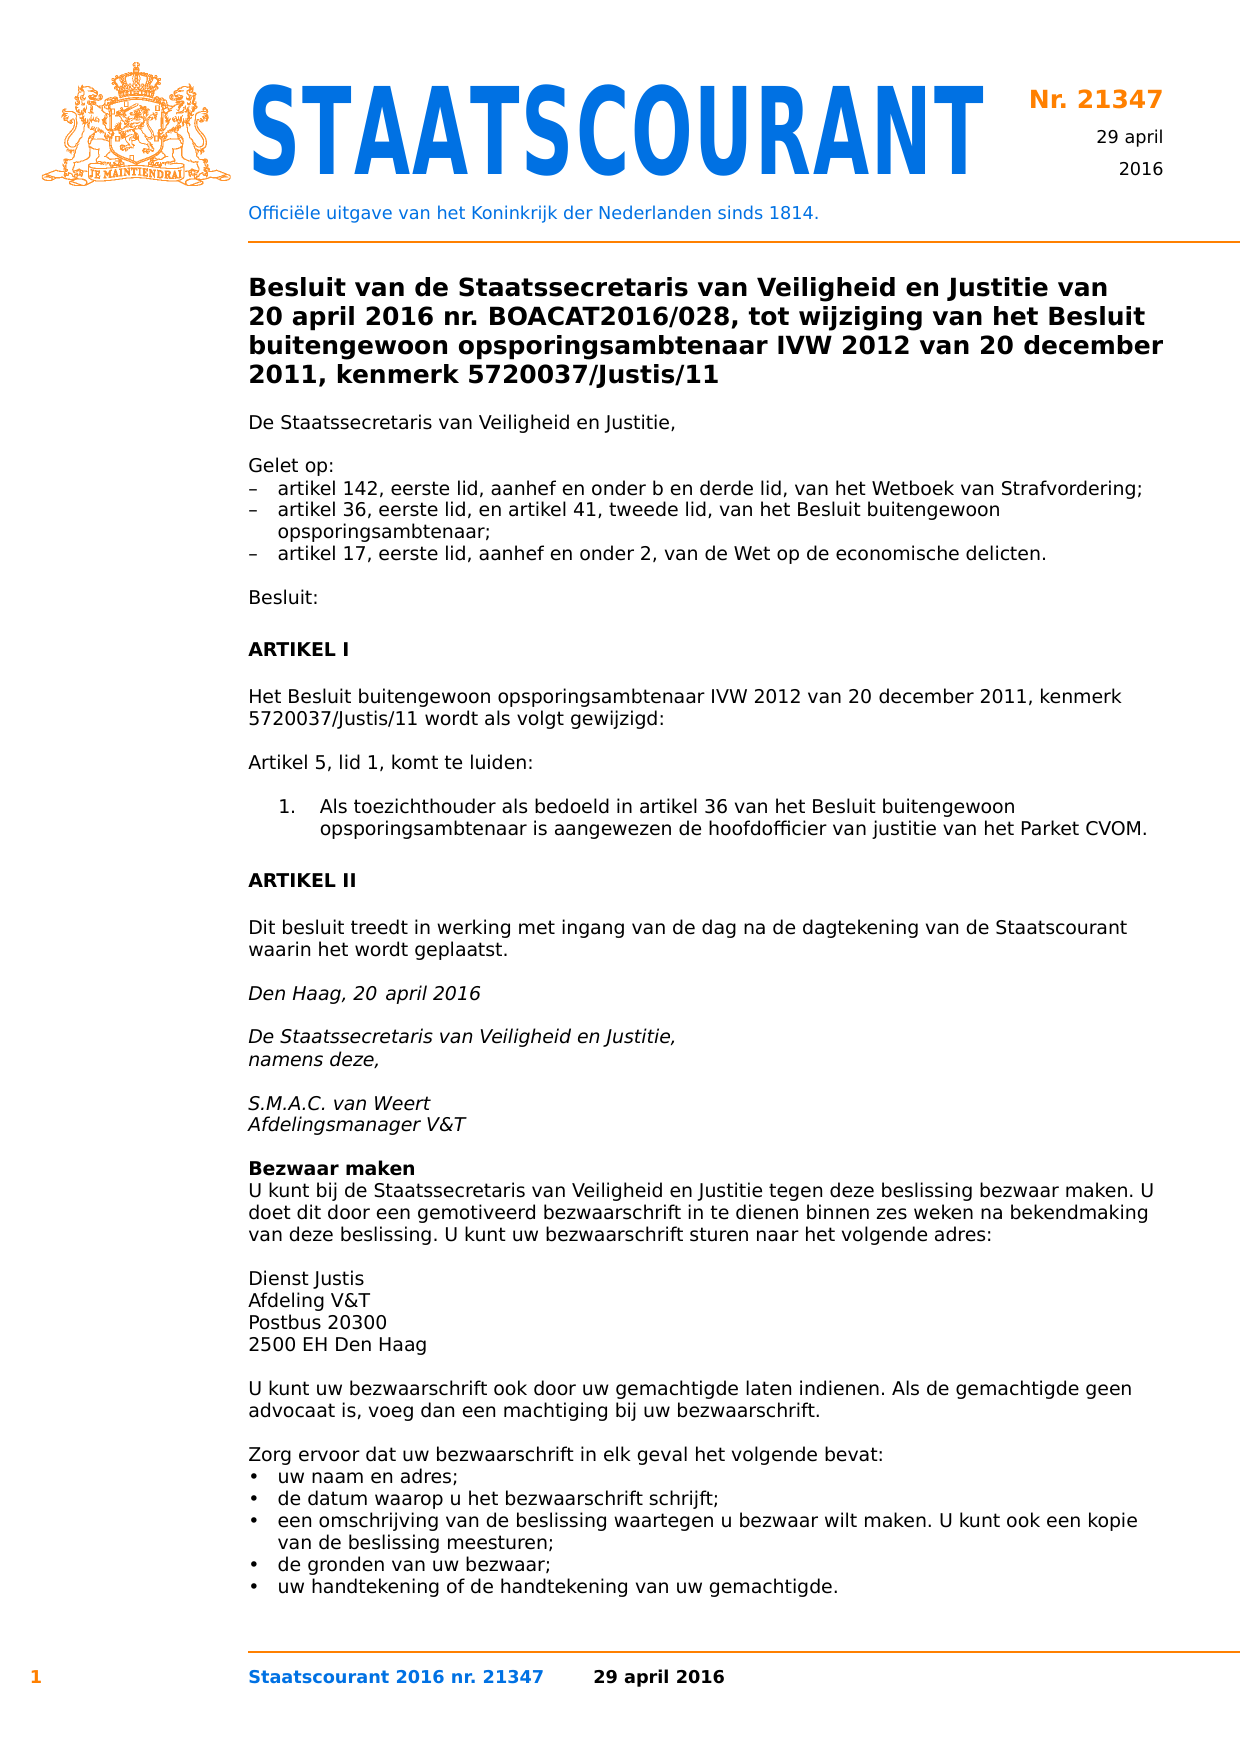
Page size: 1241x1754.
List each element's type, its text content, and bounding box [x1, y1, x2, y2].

text U kunt bij de Staatssecretaris van Veiligheid en Justitie tegen deze beslissing bezwaar maken. U doet dit door een gemotiveerd bezwaarschrift in te dienen binnen zes weken na bekendmaking van deze beslissing. U kunt uw bezwaarschrift sturen naar het volgende adres: [248, 1180, 1163, 1246]
table_cell Officiële uitgave van het Koninkrijk der Nederlanden sinds 1814. [248, 203, 1240, 241]
table_header STAATSCOURANT [248, 62, 998, 203]
text Afdeling V&T [248, 1290, 1163, 1312]
text • de gronden van uw bezwaar; [248, 1553, 1163, 1576]
table_header Nr. 21347 [998, 62, 1240, 121]
text U kunt uw bezwaarschrift ook door uw gemachtigde laten indienen. Als de gemachtigde geen advocaat is, voeg dan een machtiging bij uw bezwaarschrift. [248, 1378, 1163, 1422]
picture [41, 62, 231, 186]
subtitle ARTIKEL I [248, 639, 1163, 661]
text Dit besluit treedt in werking met ingang van de dag na de dagtekening van de Staatscourant waarin het wordt geplaatst. [248, 917, 1163, 961]
text Zorg ervoor dat uw bezwaarschrift in elk geval het volgende bevat: [248, 1444, 1163, 1466]
text Het Besluit buitengewoon opsporingsambtenaar IVW 2012 van 20 december 2011, kenmerk 5720037/Justis/11 wordt als volgt gewijzigd: [248, 686, 1163, 730]
subtitle ARTIKEL II [248, 870, 1163, 892]
text Postbus 20300 [248, 1312, 1163, 1334]
table_cell 2016 [998, 153, 1240, 203]
table_cell 29 april [998, 121, 1240, 153]
text – artikel 36, eerste lid, en artikel 41, tweede lid, van het Besluit buitengewoon opsporingsambtenaar; [248, 499, 1163, 543]
text • uw naam en adres; [248, 1466, 1163, 1488]
subtitle Besluit van de Staatssecretaris van Veiligheid en Justitie van 20 april 2016 nr. BOACAT2016/028, tot wijziging van het Besluit buitengewoon opsporingsambtenaar IVW 2012 van 20 december 2011, kenmerk 5720037/Justis/11 [248, 273, 1163, 390]
table_header [25, 62, 248, 241]
text – artikel 17, eerste lid, aanhef en onder 2, van de Wet op de economische delicten. [248, 543, 1163, 565]
text Artikel 5, lid 1, komt te luiden: [248, 752, 1163, 774]
text Gelet op: [248, 455, 1163, 477]
text De Staatssecretaris van Veiligheid en Justitie, namens deze, S.M.A.C. van Weert Afdelingsmanager V&T [248, 1026, 1163, 1136]
text Dienst Justis [248, 1268, 1163, 1290]
text • een omschrijving van de beslissing waartegen u bezwaar wilt maken. U kunt ook een kopie van de beslissing meesturen; [248, 1509, 1163, 1553]
text De Staatssecretaris van Veiligheid en Justitie, [248, 412, 1163, 433]
text Den Haag, 20 april 2016 [248, 983, 1163, 1004]
text 2500 EH Den Haag [248, 1334, 1163, 1356]
text • uw handtekening of de handtekening van uw gemachtigde. [248, 1576, 1163, 1597]
text Bezwaar maken [248, 1158, 1163, 1180]
text • de datum waarop u het bezwaarschrift schrijft; [248, 1488, 1163, 1509]
text 1. Als toezichthouder als bedoeld in artikel 36 van het Besluit buitengewoon opsporingsambtenaar is aangewezen de hoofdofficier van justitie van het Parket CVOM. [278, 796, 1163, 840]
text Besluit: [248, 587, 1163, 609]
text – artikel 142, eerste lid, aanhef en onder b en derde lid, van het Wetboek van Strafvordering; [248, 477, 1163, 499]
